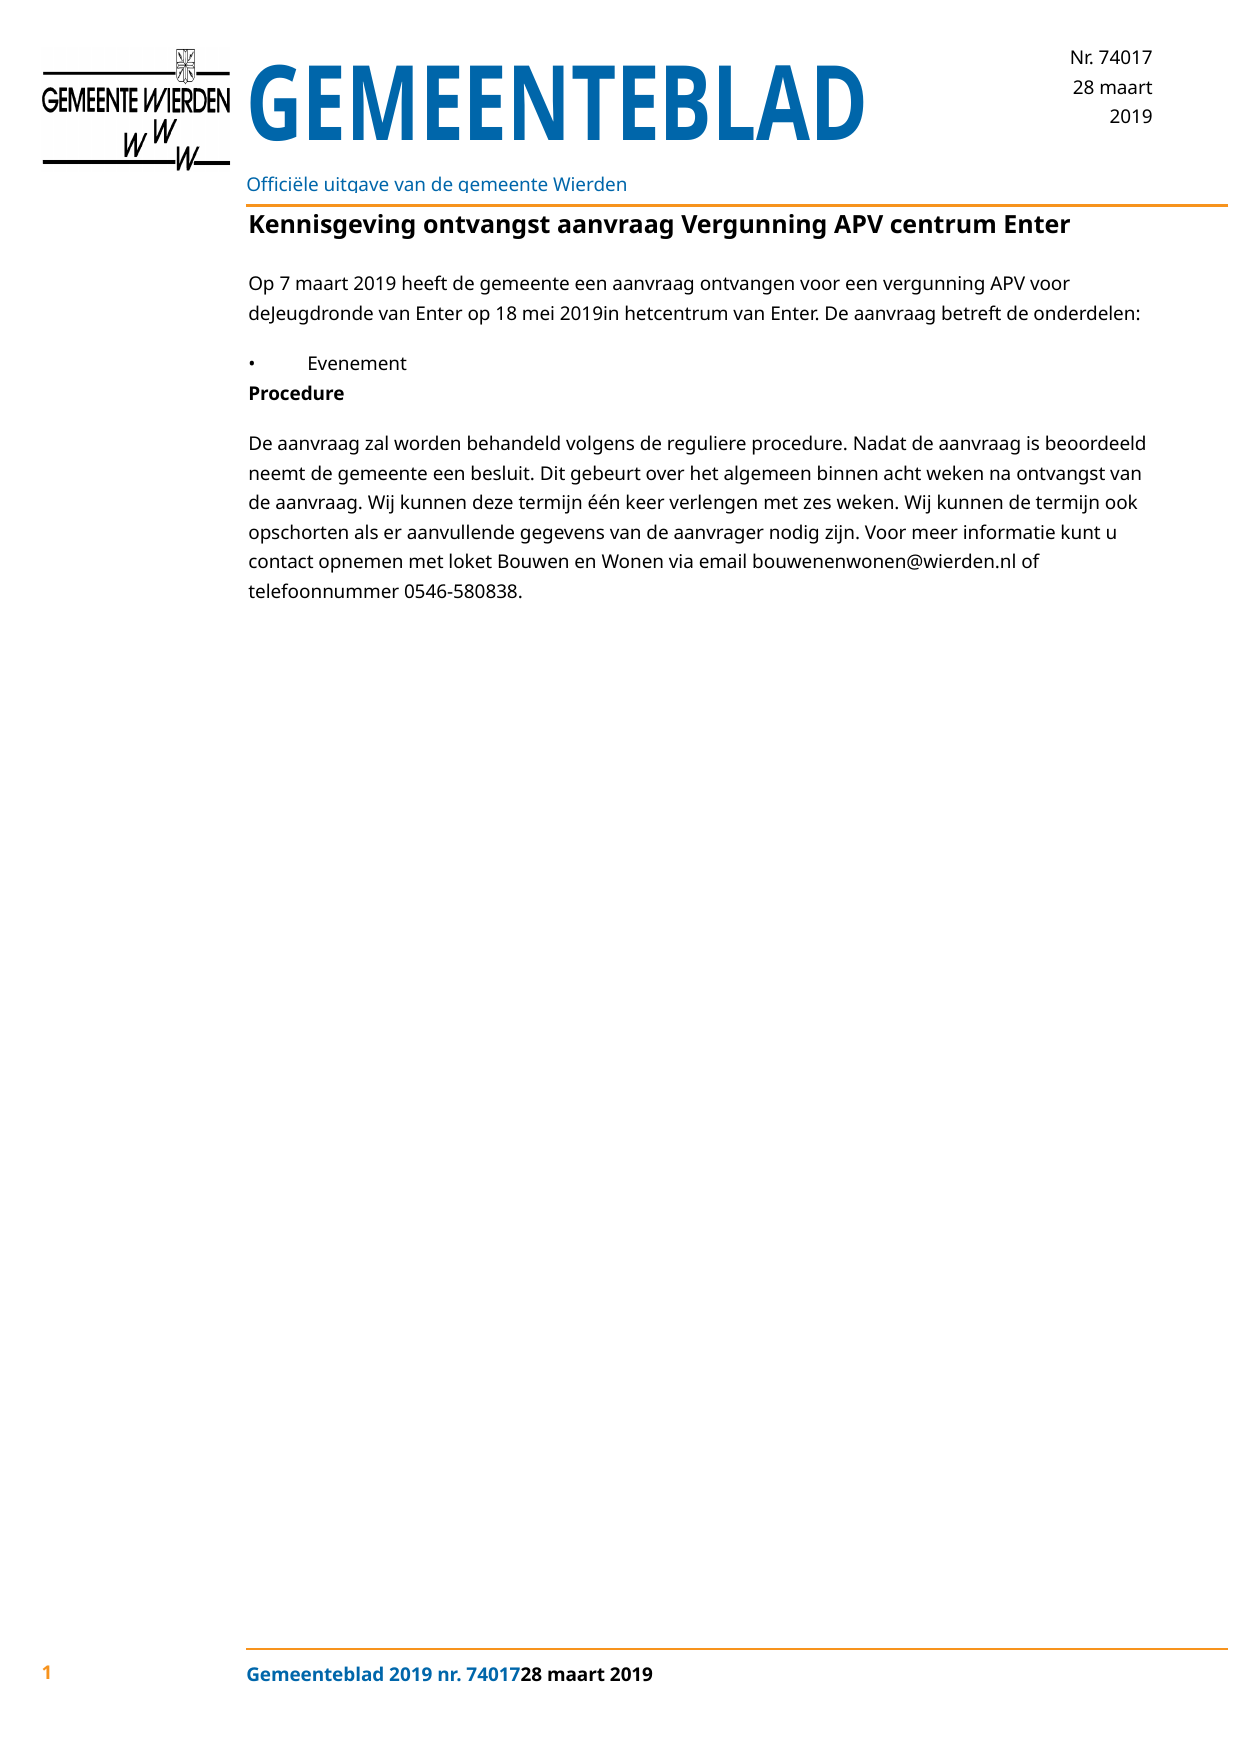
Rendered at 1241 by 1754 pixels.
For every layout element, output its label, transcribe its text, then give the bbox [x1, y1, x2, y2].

text De aanvraag zal worden behandeld volgens de reguliere procedure. Nadat de aanvraag is beoordeeld neemt de gemeente een besluit. Dit gebeurt over het algemeen binnen acht weken na ontvangst van de aanvraag. Wij kunnen deze termijn één keer verlengen met zes weken. Wij kunnen de termijn ook opschorten als er aanvullende gegevens van de aanvrager nodig zijn. Voor meer informatie kunt u contact opnemen met loket Bouwen en Wonen via email bouwenenwonen@wierden.nl of telefoonnummer 0546-580838. [248, 430, 1152, 604]
picture [41, 47, 231, 172]
text Kennisgeving ontvangst aanvraag Vergunning APV centrum Enter [248, 207, 1152, 241]
text Procedure [248, 380, 1152, 406]
text Op 7 maart 2019 heeft de gemeente een aanvraag ontvangen voor een vergunning APV voor deJeugdronde van Enter op 18 mei 2019in hetcentrum van Enter. De aanvraag betreft de onderdelen: [248, 270, 1152, 326]
list Evenement [248, 350, 1152, 376]
